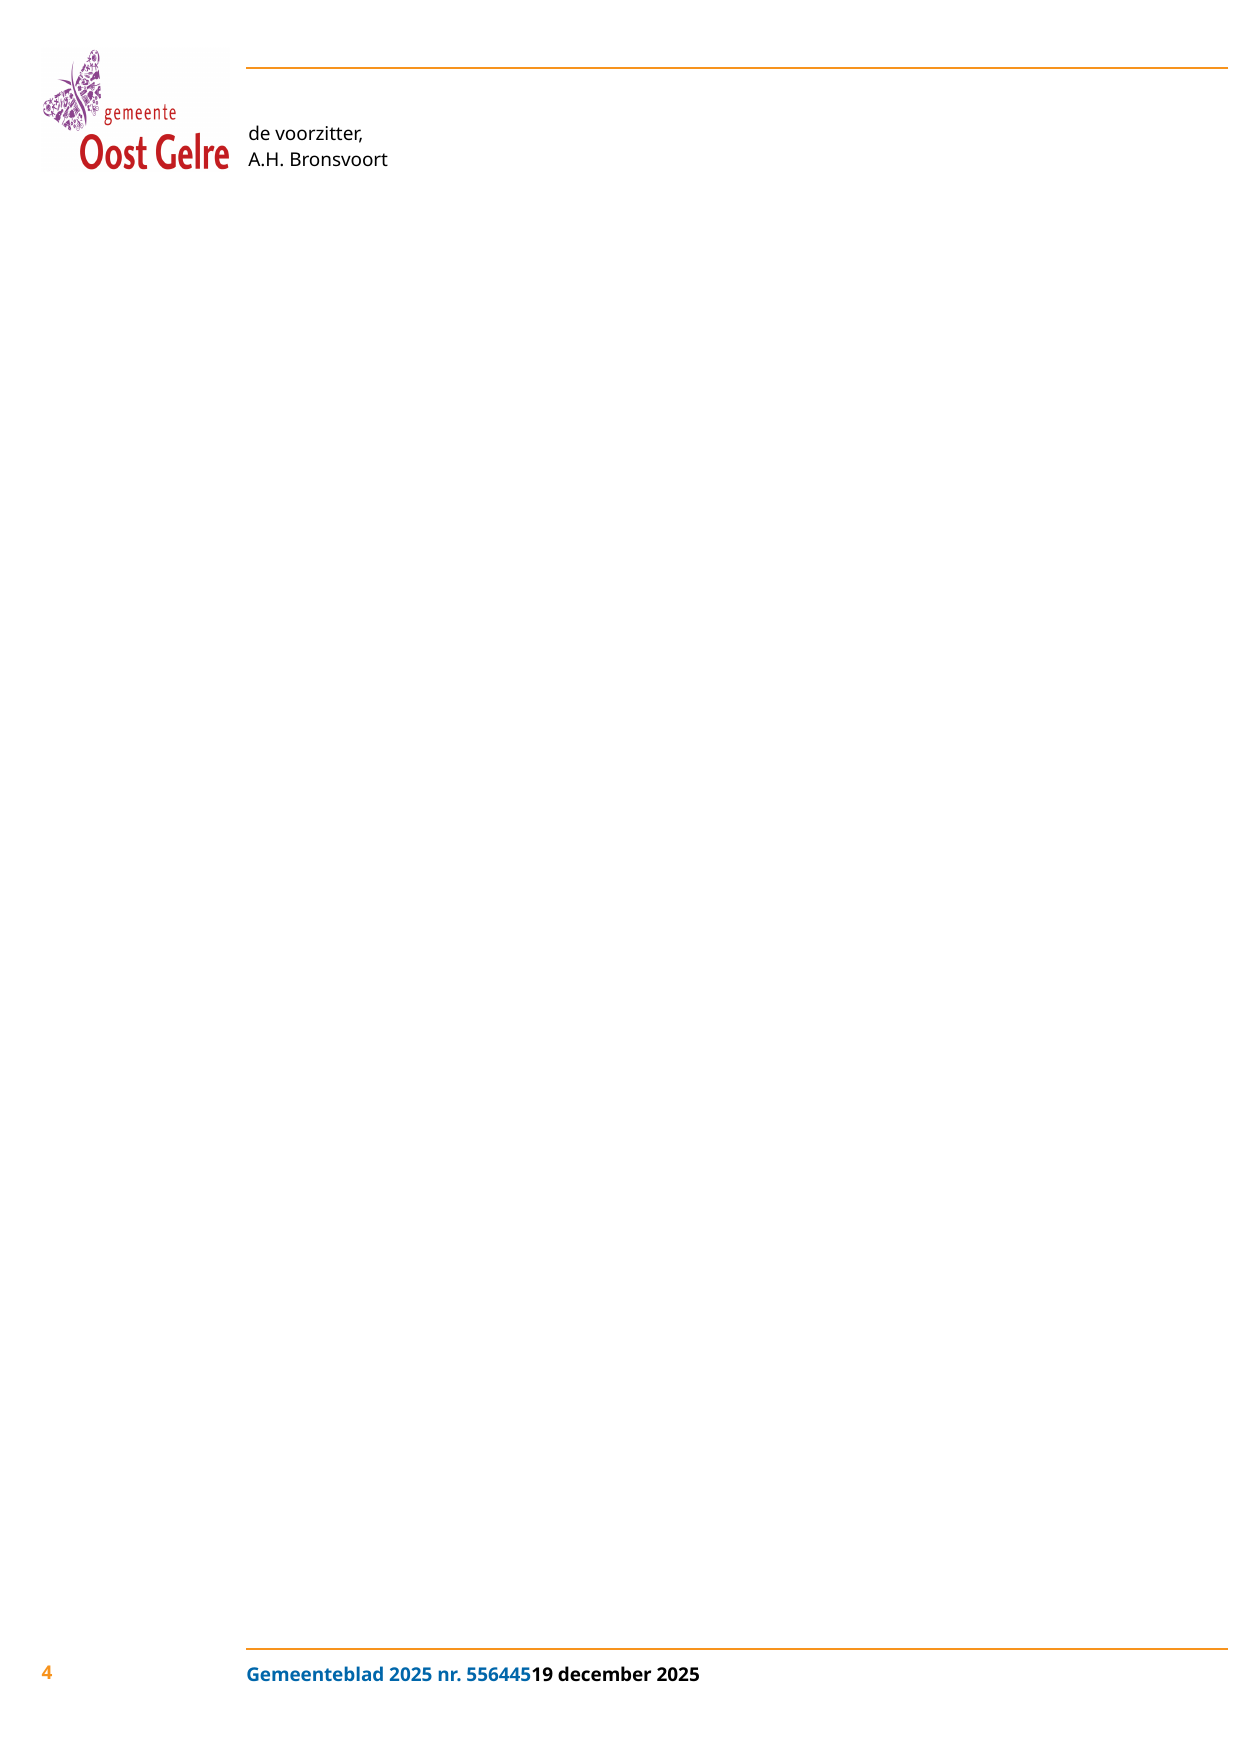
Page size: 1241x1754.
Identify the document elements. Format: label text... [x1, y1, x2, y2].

text A.H. Bronsvoort [248, 146, 1152, 172]
text de voorzitter, [248, 121, 1152, 146]
picture [41, 47, 231, 172]
